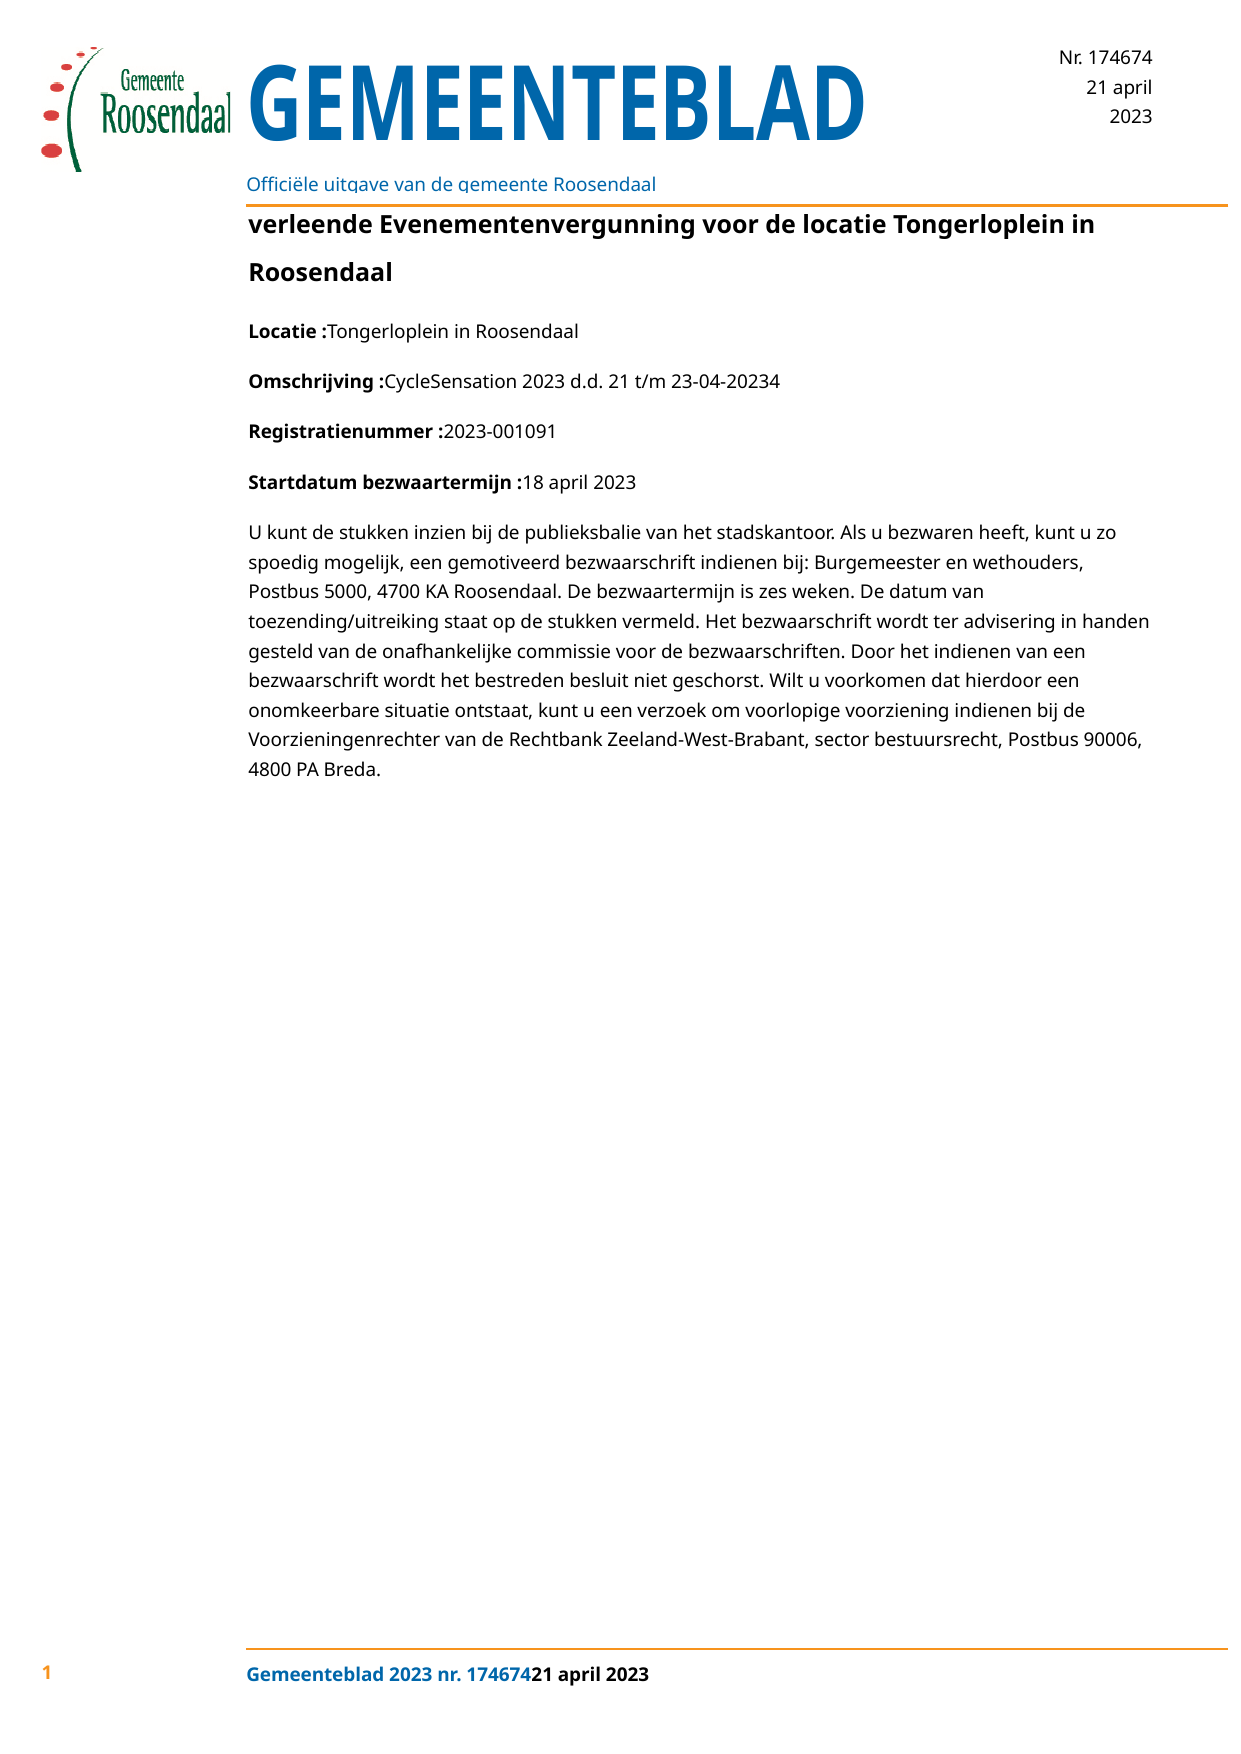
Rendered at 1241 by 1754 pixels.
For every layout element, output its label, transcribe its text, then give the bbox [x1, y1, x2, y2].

text Locatie :Tongerloplein in Roosendaal [248, 318, 1152, 344]
text Startdatum bezwaartermijn :18 april 2023 [248, 469, 1152, 495]
text verleende Evenementenvergunning voor de locatie Tongerloplein in Roosendaal [248, 207, 1152, 288]
text Omschrijving :CycleSensation 2023 d.d. 21 t/m 23-04-20234 [248, 368, 1152, 394]
picture [41, 47, 231, 172]
text Registratienummer :2023-001091 [248, 419, 1152, 444]
text U kunt de stukken inzien bij de publieksbalie van het stadskantoor. Als u bezwaren heeft, kunt u zo spoedig mogelijk, een gemotiveerd bezwaarschrift indienen bij: Burgemeester en wethouders, Postbus 5000, 4700 KA Roosendaal. De bezwaartermijn is zes weken. De datum van toezending/uitreiking staat op de stukken vermeld. Het bezwaarschrift wordt ter advisering in handen gesteld van de onafhankelijke commissie voor de bezwaarschriften. Door het indienen van een bezwaarschrift wordt het bestreden besluit niet geschorst. Wilt u voorkomen dat hierdoor een onomkeerbare situatie ontstaat, kunt u een verzoek om voorlopige voorziening indienen bij de Voorzieningenrechter van de Rechtbank Zeeland-West-Brabant, sector bestuursrecht, Postbus 90006, 4800 PA Breda. [248, 519, 1152, 782]
